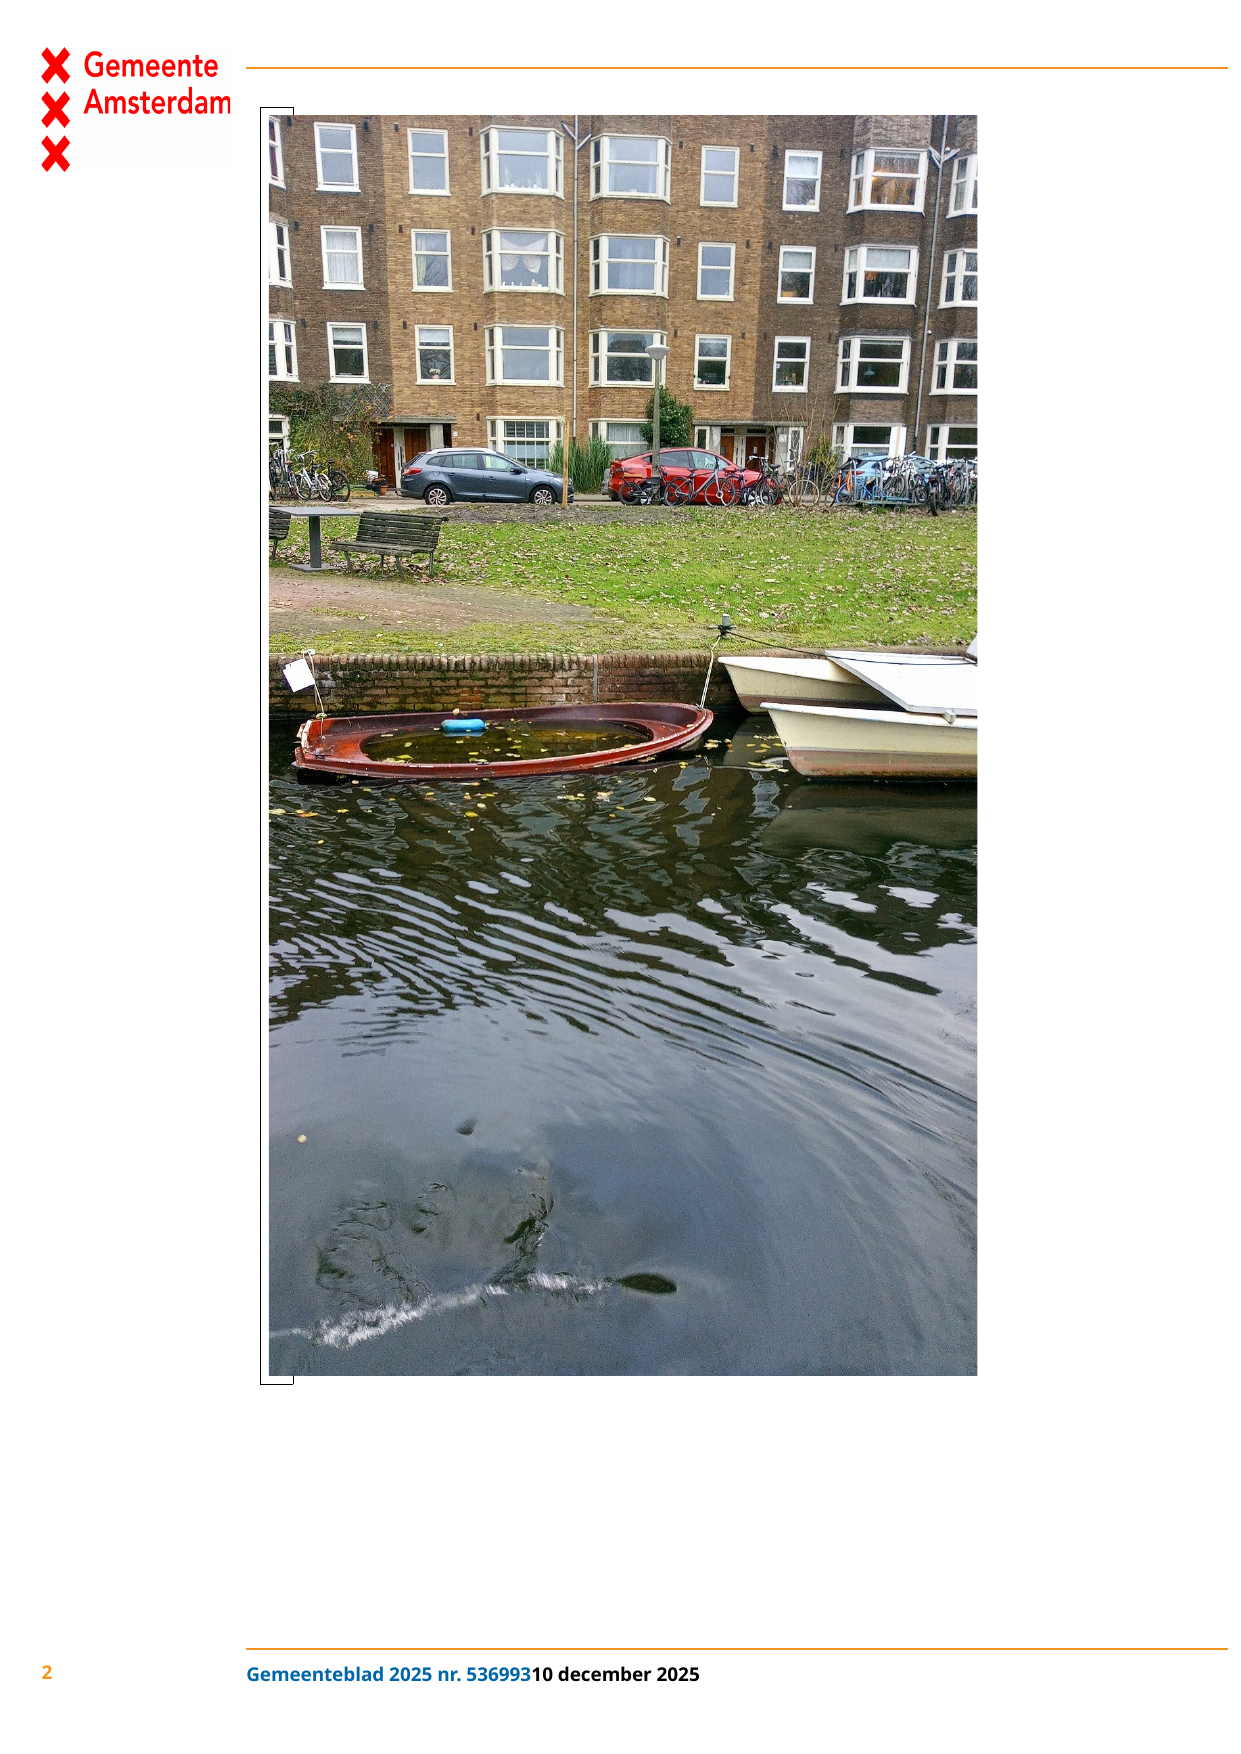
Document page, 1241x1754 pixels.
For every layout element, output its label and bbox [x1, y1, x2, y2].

picture [268, 115, 978, 1376]
picture [41, 47, 231, 172]
